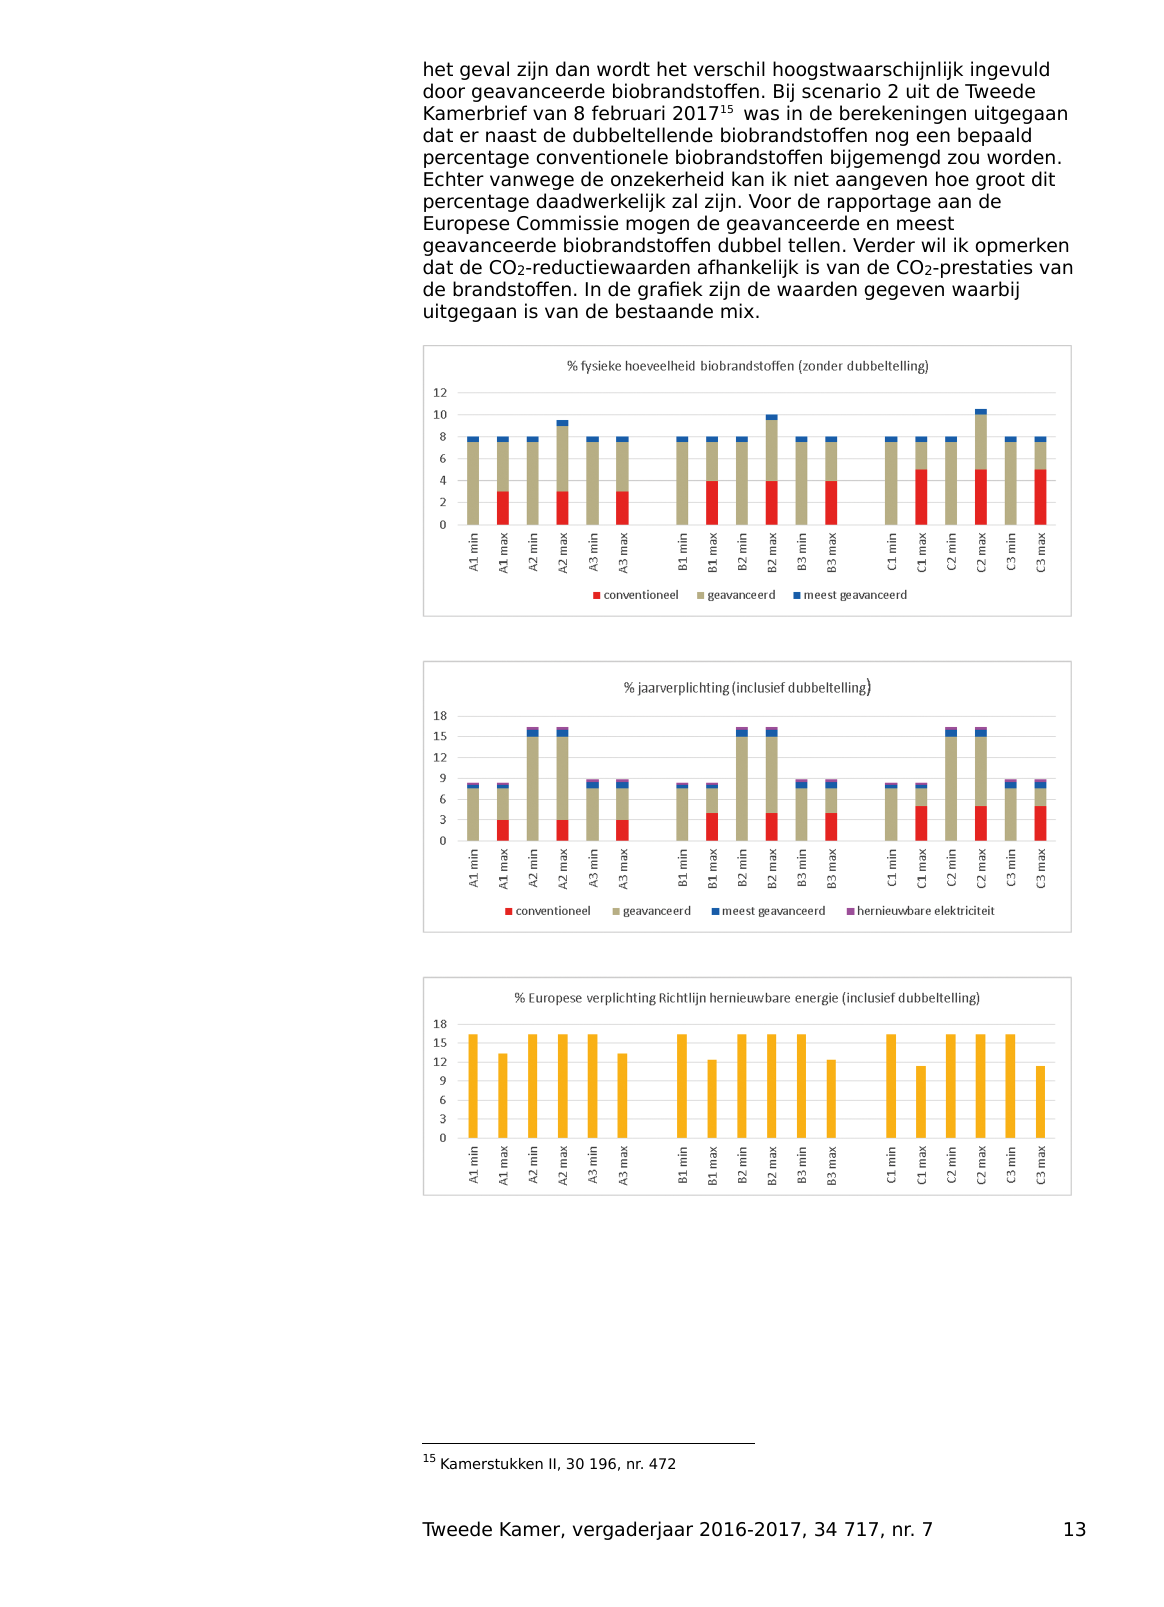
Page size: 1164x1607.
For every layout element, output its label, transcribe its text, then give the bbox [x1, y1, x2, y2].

text het geval zijn dan wordt het verschil hoogstwaarschijnlijk ingevuld door geavanceerde biobrandstoffen. Bij scenario 2 uit de Tweede Kamerbrief van 8 februari 2017 was in de berekeningen uitgegaan dat er naast de dubbeltellende biobrandstoffen nog een bepaald percentage conventionele biobrandstoffen bijgemengd zou worden. Echter vanwege de onzekerheid kan ik niet aangeven hoe groot dit percentage daadwerkelijk zal zijn. Voor de rapportage aan de Europese Commissie mogen de geavanceerde en meest geavanceerde biobrandstoffen dubbel tellen. Verder wil ik opmerken dat de CO2-reductiewaarden afhankelijk is van de CO2-prestaties van de brandstoffen. In de grafiek zijn de waarden gegeven waarbij uitgegaan is van de bestaande mix. [422, 59, 1087, 323]
picture [422, 345, 1072, 617]
picture [422, 660, 1072, 933]
text Kamerstukken II, 30 196, nr. 472 [422, 1452, 1087, 1474]
picture [422, 976, 1072, 1196]
